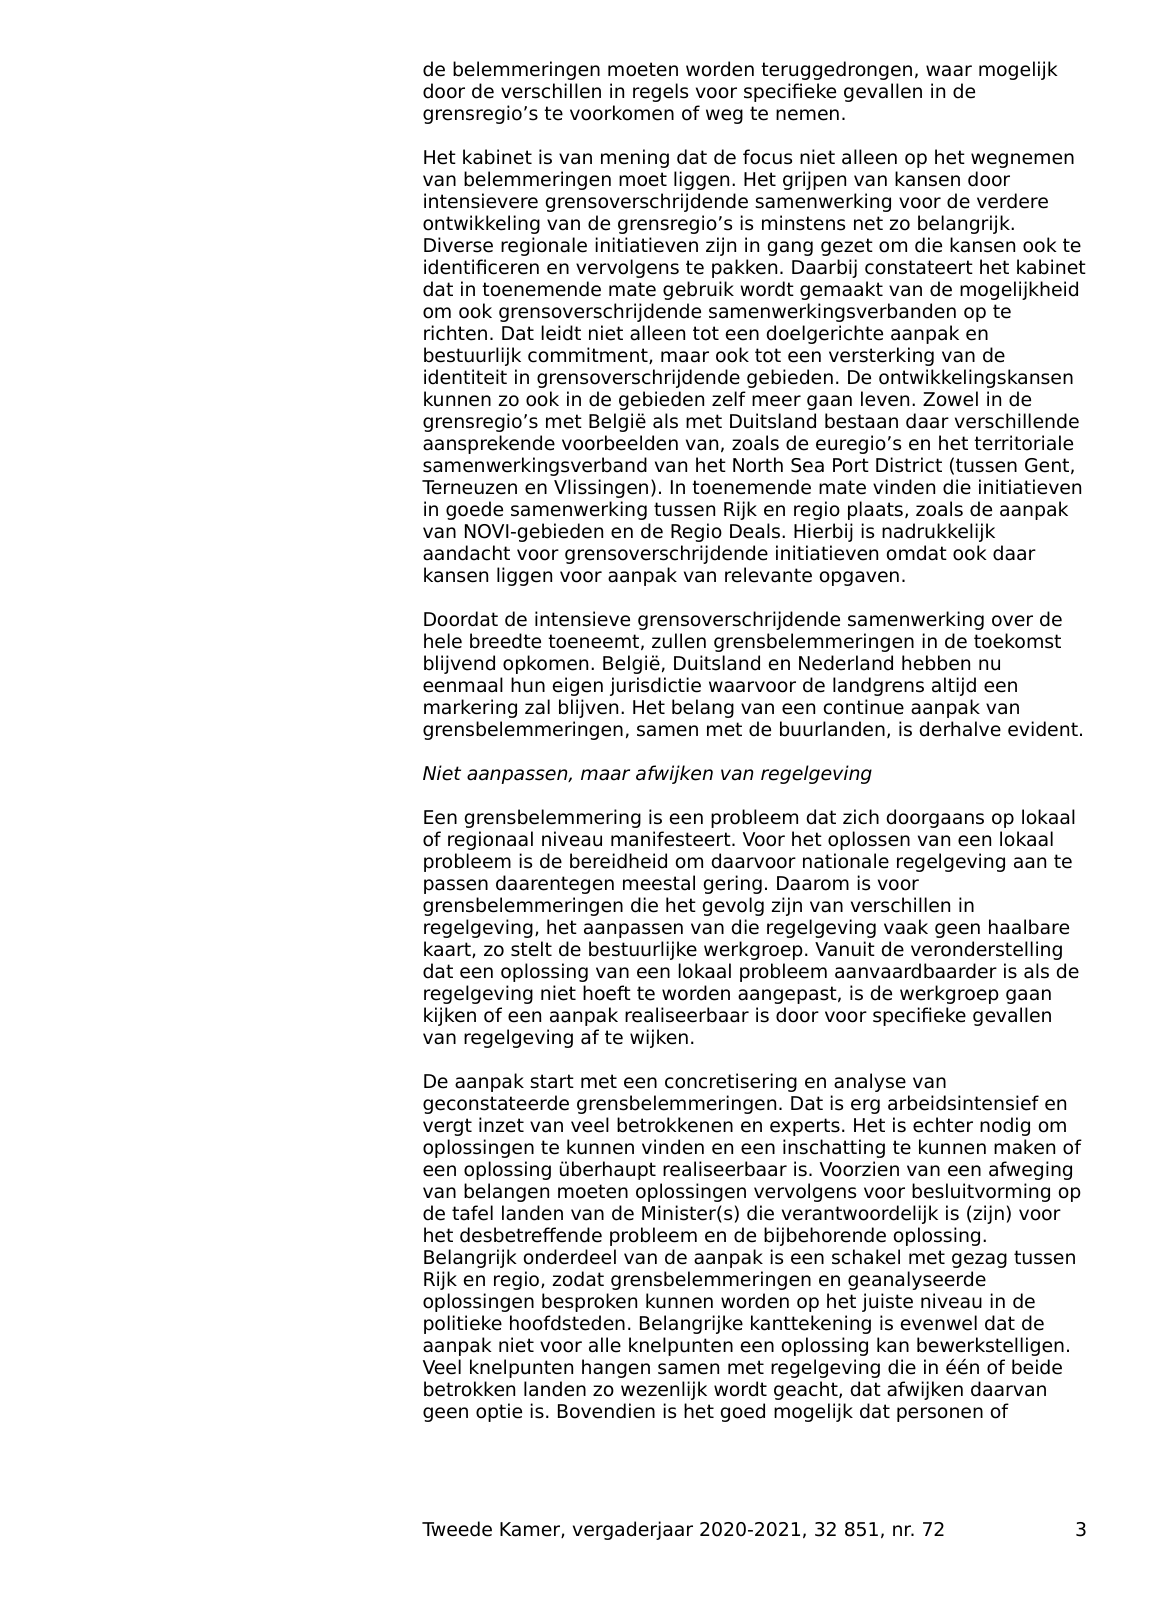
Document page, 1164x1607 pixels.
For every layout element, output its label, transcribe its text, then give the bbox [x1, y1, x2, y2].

subtitle Niet aanpassen, maar afwijken van regelgeving [422, 763, 1087, 785]
text De aanpak start met een concretisering en analyse van geconstateerde grensbelemmeringen. Dat is erg arbeidsintensief en vergt inzet van veel betrokkenen en experts. Het is echter nodig om oplossingen te kunnen vinden en een inschatting te kunnen maken of een oplossing überhaupt realiseerbaar is. Voorzien van een afweging van belangen moeten oplossingen vervolgens voor besluitvorming op de tafel landen van de Minister(s) die verantwoordelijk is (zijn) voor het desbetreffende probleem en de bijbehorende oplossing. Belangrijk onderdeel van de aanpak is een schakel met gezag tussen Rijk en regio, zodat grensbelemmeringen en geanalyseerde oplossingen besproken kunnen worden op het juiste niveau in de politieke hoofdsteden. Belangrijke kanttekening is evenwel dat de aanpak niet voor alle knelpunten een oplossing kan bewerkstelligen. Veel knelpunten hangen samen met regelgeving die in één of beide betrokken landen zo wezenlijk wordt geacht, dat afwijken daarvan geen optie is. Bovendien is het goed mogelijk dat personen of [422, 1071, 1087, 1423]
text Het kabinet is van mening dat de focus niet alleen op het wegnemen van belemmeringen moet liggen. Het grijpen van kansen door intensievere grensoverschrijdende samenwerking voor de verdere ontwikkeling van de grensregio’s is minstens net zo belangrijk. Diverse regionale initiatieven zijn in gang gezet om die kansen ook te identificeren en vervolgens te pakken. Daarbij constateert het kabinet dat in toenemende mate gebruik wordt gemaakt van de mogelijkheid om ook grensoverschrijdende samenwerkingsverbanden op te richten. Dat leidt niet alleen tot een doelgerichte aanpak en bestuurlijk commitment, maar ook tot een versterking van de identiteit in grensoverschrijdende gebieden. De ontwikkelingskansen kunnen zo ook in de gebieden zelf meer gaan leven. Zowel in de grensregio’s met België als met Duitsland bestaan daar verschillende aansprekende voorbeelden van, zoals de euregio’s en het territoriale samenwerkingsverband van het North Sea Port District (tussen Gent, Terneuzen en Vlissingen). In toenemende mate vinden die initiatieven in goede samenwerking tussen Rijk en regio plaats, zoals de aanpak van NOVI-gebieden en de Regio Deals. Hierbij is nadrukkelijk aandacht voor grensoverschrijdende initiatieven omdat ook daar kansen liggen voor aanpak van relevante opgaven. [422, 147, 1087, 587]
text Doordat de intensieve grensoverschrijdende samenwerking over de hele breedte toeneemt, zullen grensbelemmeringen in de toekomst blijvend opkomen. België, Duitsland en Nederland hebben nu eenmaal hun eigen jurisdictie waarvoor de landgrens altijd een markering zal blijven. Het belang van een continue aanpak van grensbelemmeringen, samen met de buurlanden, is derhalve evident. [422, 609, 1087, 741]
text Een grensbelemmering is een probleem dat zich doorgaans op lokaal of regionaal niveau manifesteert. Voor het oplossen van een lokaal probleem is de bereidheid om daarvoor nationale regelgeving aan te passen daarentegen meestal gering. Daarom is voor grensbelemmeringen die het gevolg zijn van verschillen in regelgeving, het aanpassen van die regelgeving vaak geen haalbare kaart, zo stelt de bestuurlijke werkgroep. Vanuit de veronderstelling dat een oplossing van een lokaal probleem aanvaardbaarder is als de regelgeving niet hoeft te worden aangepast, is de werkgroep gaan kijken of een aanpak realiseerbaar is door voor specifieke gevallen van regelgeving af te wijken. [422, 807, 1087, 1049]
text de belemmeringen moeten worden teruggedrongen, waar mogelijk door de verschillen in regels voor specifieke gevallen in de grensregio’s te voorkomen of weg te nemen. [422, 59, 1087, 125]
